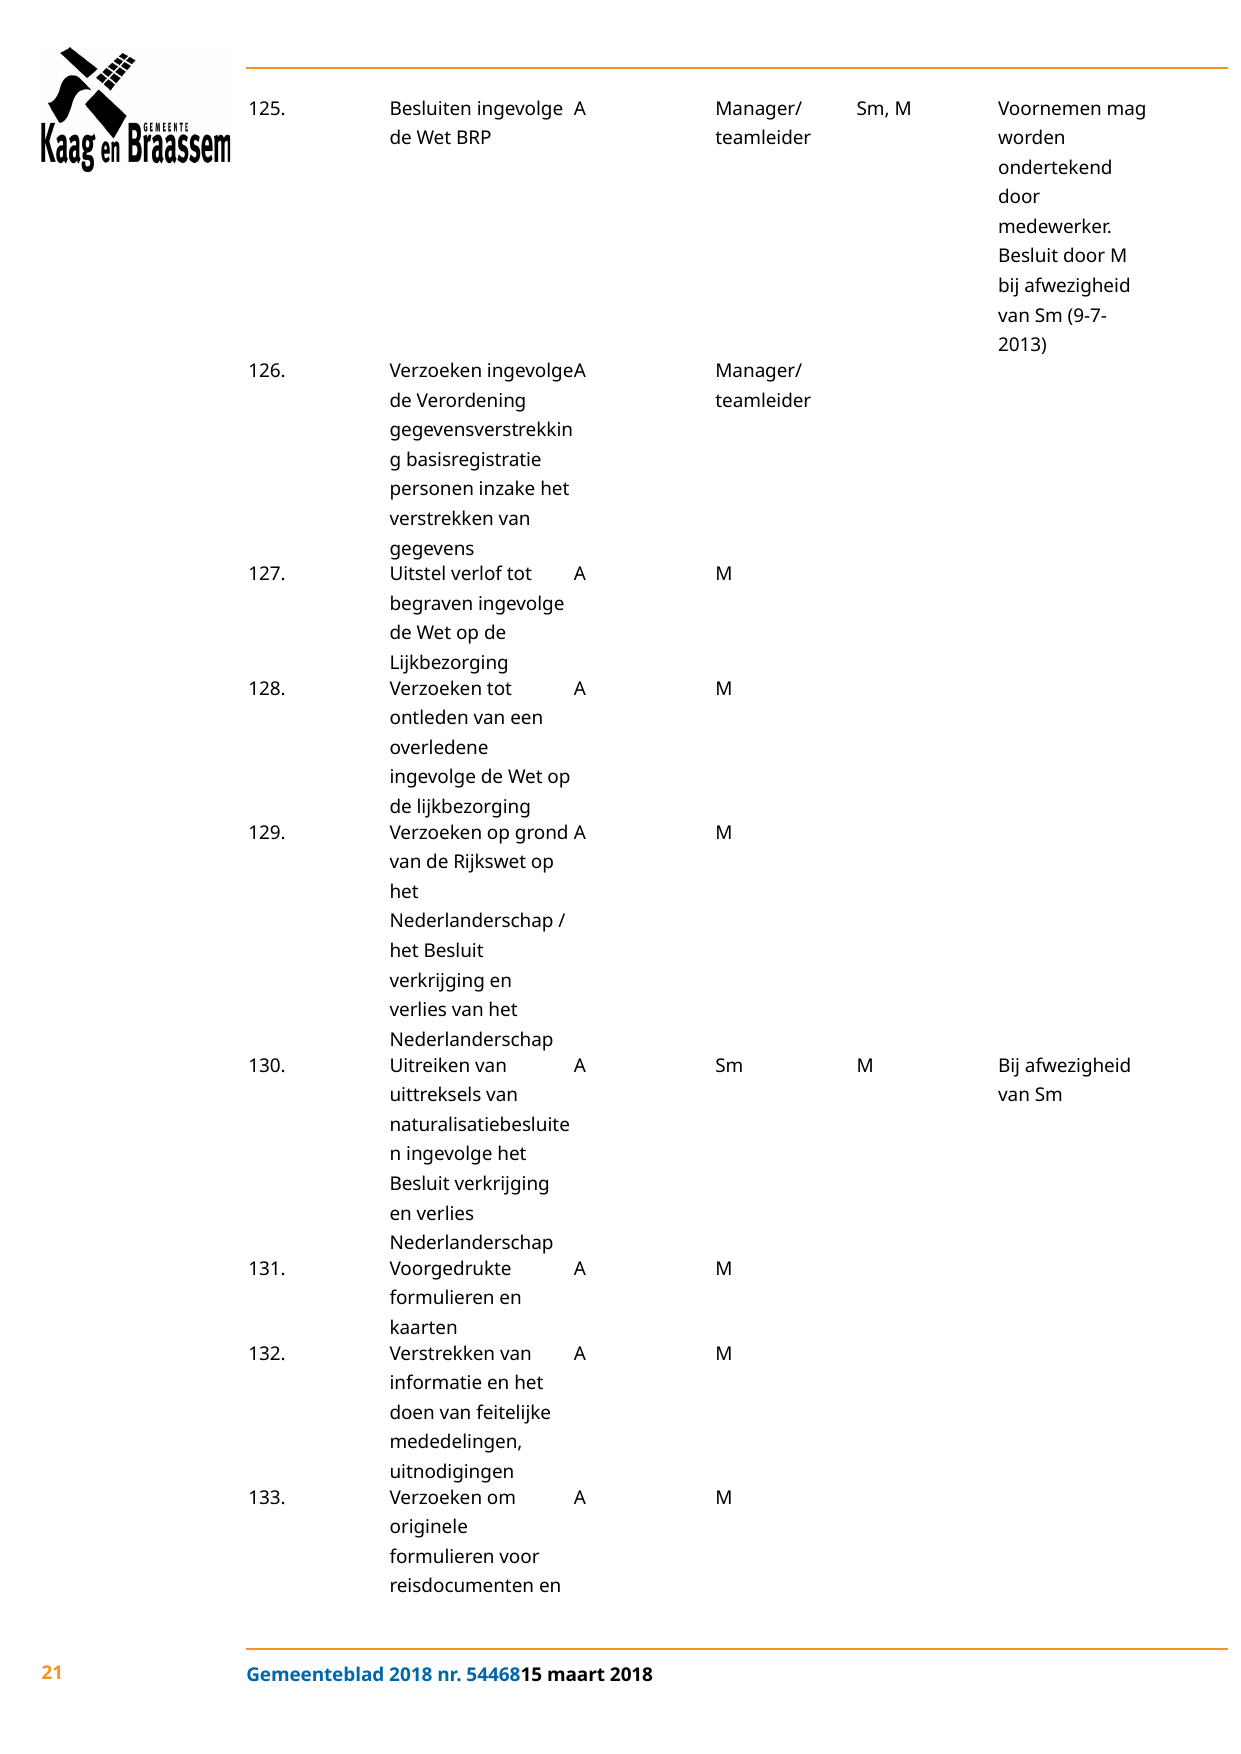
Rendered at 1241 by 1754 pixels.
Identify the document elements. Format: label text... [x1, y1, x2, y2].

table_cell [998, 560, 1152, 675]
table_cell Voorgedrukte formulieren en kaarten [389, 1255, 574, 1340]
table_cell Sm, M [856, 95, 998, 357]
table_cell [998, 675, 1152, 819]
table_cell M [715, 560, 856, 675]
table_cell A [574, 357, 715, 560]
table_cell Uitstel verlof tot begraven ingevolge de Wet op de Lijkbezorging [389, 560, 574, 675]
table_cell A [574, 1255, 715, 1340]
table_cell A [574, 1484, 715, 1598]
table_cell [856, 819, 998, 1052]
table_cell M [715, 1340, 856, 1484]
table_cell M [715, 819, 856, 1052]
table_cell A [574, 1340, 715, 1484]
table_cell Uitreiken van uittreksels van naturalisatiebesluiten ingevolge het Besluit verkrijging en verlies Nederlanderschap [389, 1052, 574, 1255]
table_cell 130. [248, 1052, 389, 1255]
table_cell A [574, 95, 715, 357]
table_cell [856, 560, 998, 675]
table_cell [998, 1340, 1152, 1484]
table_cell A [574, 560, 715, 675]
table_cell [998, 357, 1152, 560]
table_cell [856, 1340, 998, 1484]
table_cell Manager/ teamleider [715, 357, 856, 560]
table_cell M [856, 1052, 998, 1255]
table_cell [998, 1484, 1152, 1598]
table_cell [856, 1255, 998, 1340]
table_cell A [574, 1052, 715, 1255]
table_cell A [574, 819, 715, 1052]
table_cell 132. [248, 1340, 389, 1484]
table_cell Manager/ teamleider [715, 95, 856, 357]
table_cell 128. [248, 675, 389, 819]
table_cell Voornemen mag worden ondertekend door medewerker. Besluit door M bij afwezigheid van Sm (9-7-2013) [998, 95, 1152, 357]
table_cell 126. [248, 357, 389, 560]
table_cell M [715, 675, 856, 819]
table_cell Verzoeken tot ontleden van een overledene ingevolge de Wet op de lijkbezorging [389, 675, 574, 819]
picture [41, 47, 231, 172]
table_cell [856, 357, 998, 560]
table_cell Bij afwezigheid van Sm [998, 1052, 1152, 1255]
table_cell 131. [248, 1255, 389, 1340]
table_cell [856, 675, 998, 819]
table_cell M [715, 1484, 856, 1598]
table_cell Verstrekken van informatie en het doen van feitelijke mededelingen, uitnodigingen [389, 1340, 574, 1484]
table_cell M [715, 1255, 856, 1340]
table_cell [998, 819, 1152, 1052]
table_cell A [574, 675, 715, 819]
table_cell 127. [248, 560, 389, 675]
table_cell [856, 1484, 998, 1598]
table_cell Sm [715, 1052, 856, 1255]
table_cell Verzoeken om originele formulieren voor reisdocumenten en [389, 1484, 574, 1598]
table_cell 125. [248, 95, 389, 357]
table_cell 129. [248, 819, 389, 1052]
table_cell [998, 1255, 1152, 1340]
table_cell Verzoeken op grond van de Rijkswet op het Nederlanderschap / het Besluit verkrijging en verlies van het Nederlanderschap [389, 819, 574, 1052]
table_cell Verzoeken ingevolge de Verordening gegevensverstrekking basisregistratie personen inzake het verstrekken van gegevens [389, 357, 574, 560]
table_cell Besluiten ingevolge de Wet BRP [389, 95, 574, 357]
table_cell 133. [248, 1484, 389, 1598]
